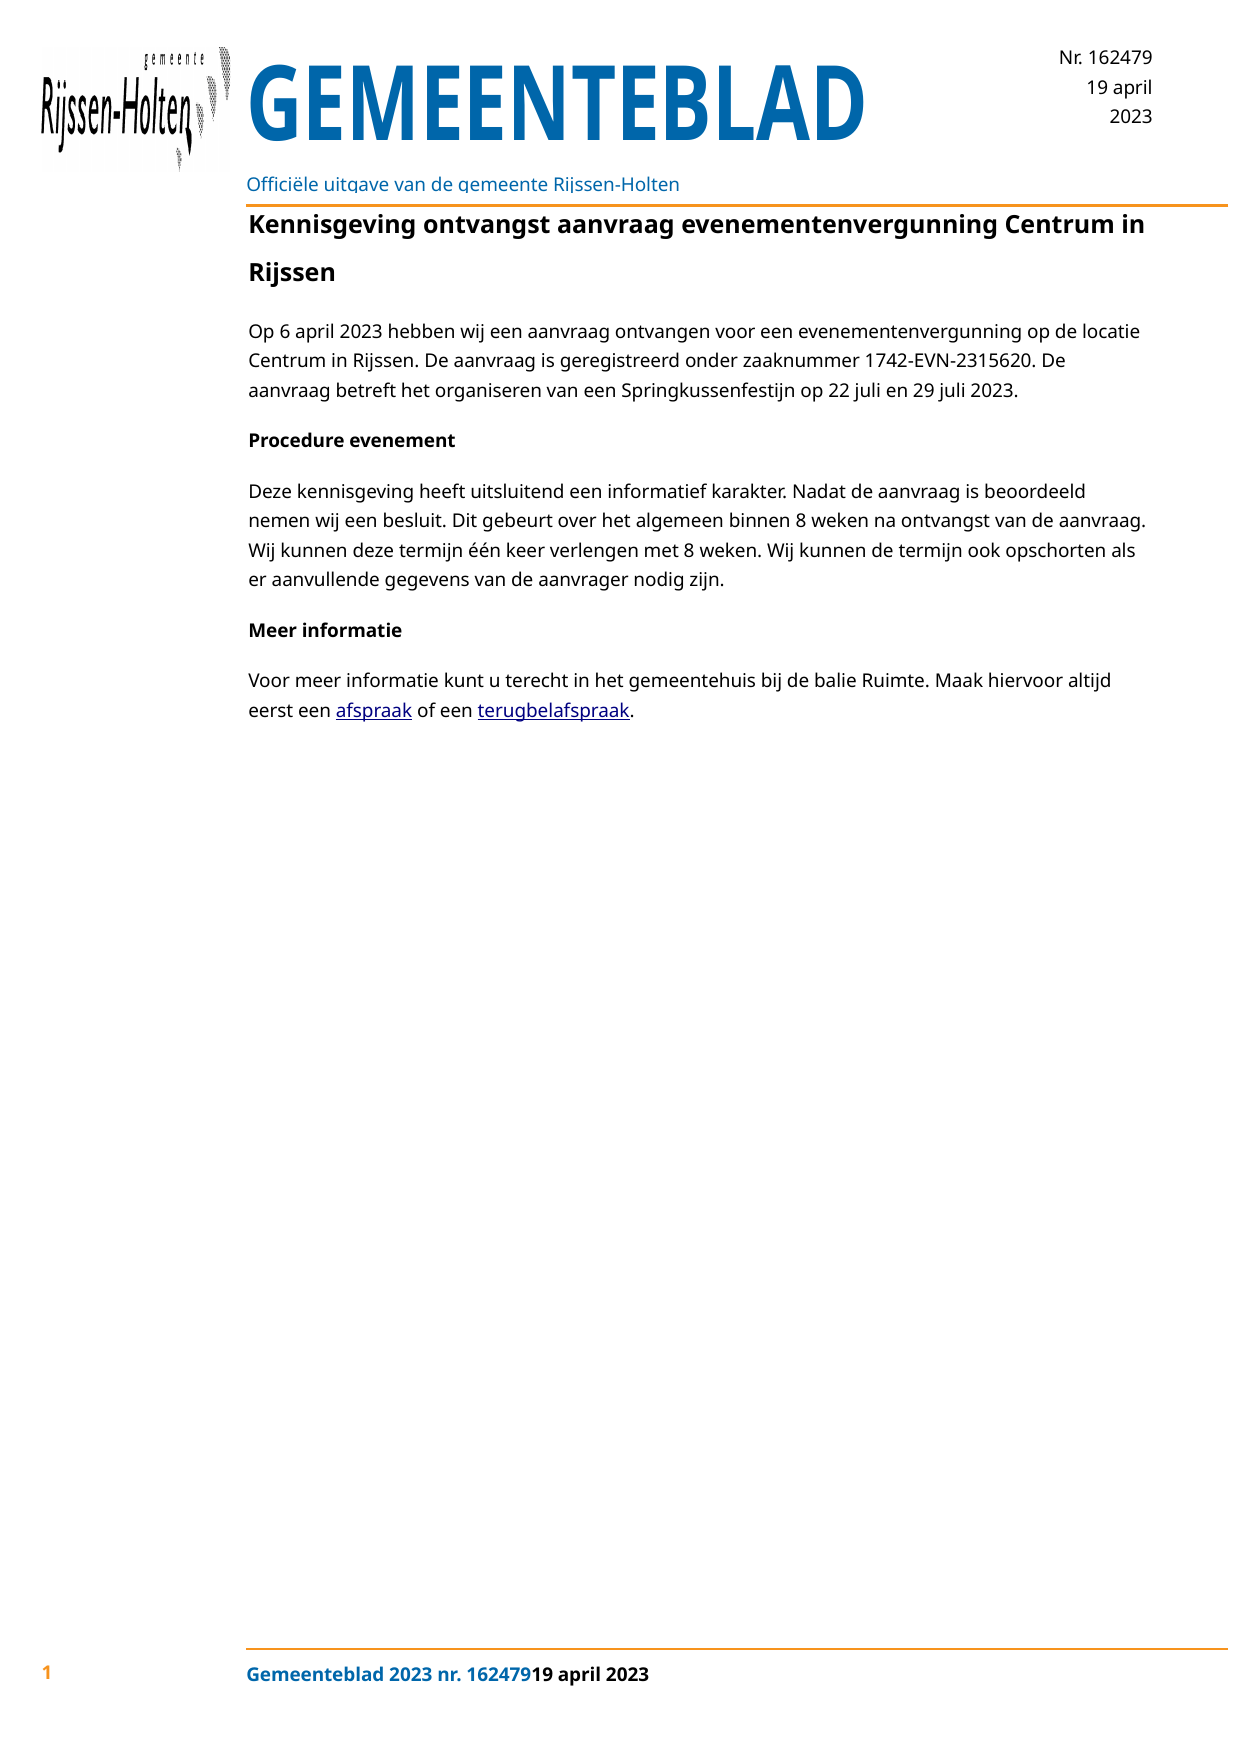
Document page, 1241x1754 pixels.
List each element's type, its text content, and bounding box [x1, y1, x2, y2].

text Kennisgeving ontvangst aanvraag evenementenvergunning Centrum in Rijssen [248, 207, 1152, 288]
text Deze kennisgeving heeft uitsluitend een informatief karakter. Nadat de aanvraag is beoordeeld nemen wij een besluit. Dit gebeurt over het algemeen binnen 8 weken na ontvangst van de aanvraag. Wij kunnen deze termijn één keer verlengen met 8 weken. Wij kunnen de termijn ook opschorten als er aanvullende gegevens van de aanvrager nodig zijn. [248, 478, 1152, 592]
text Procedure evenement [248, 427, 1152, 453]
text Meer informatie [248, 617, 1152, 643]
text Op 6 april 2023 hebben wij een aanvraag ontvangen voor een evenementenvergunning op de locatie Centrum in Rijssen. De aanvraag is geregistreerd onder zaaknummer 1742-EVN-2315620. De aanvraag betreft het organiseren van een Springkussenfestijn op 22 juli en 29 juli 2023. [248, 318, 1152, 403]
picture [41, 47, 231, 172]
text Voor meer informatie kunt u terecht in het gemeentehuis bij de balie Ruimte. Maak hiervoor altijd eerst een afspraak of een terugbelafspraak. [248, 667, 1152, 723]
